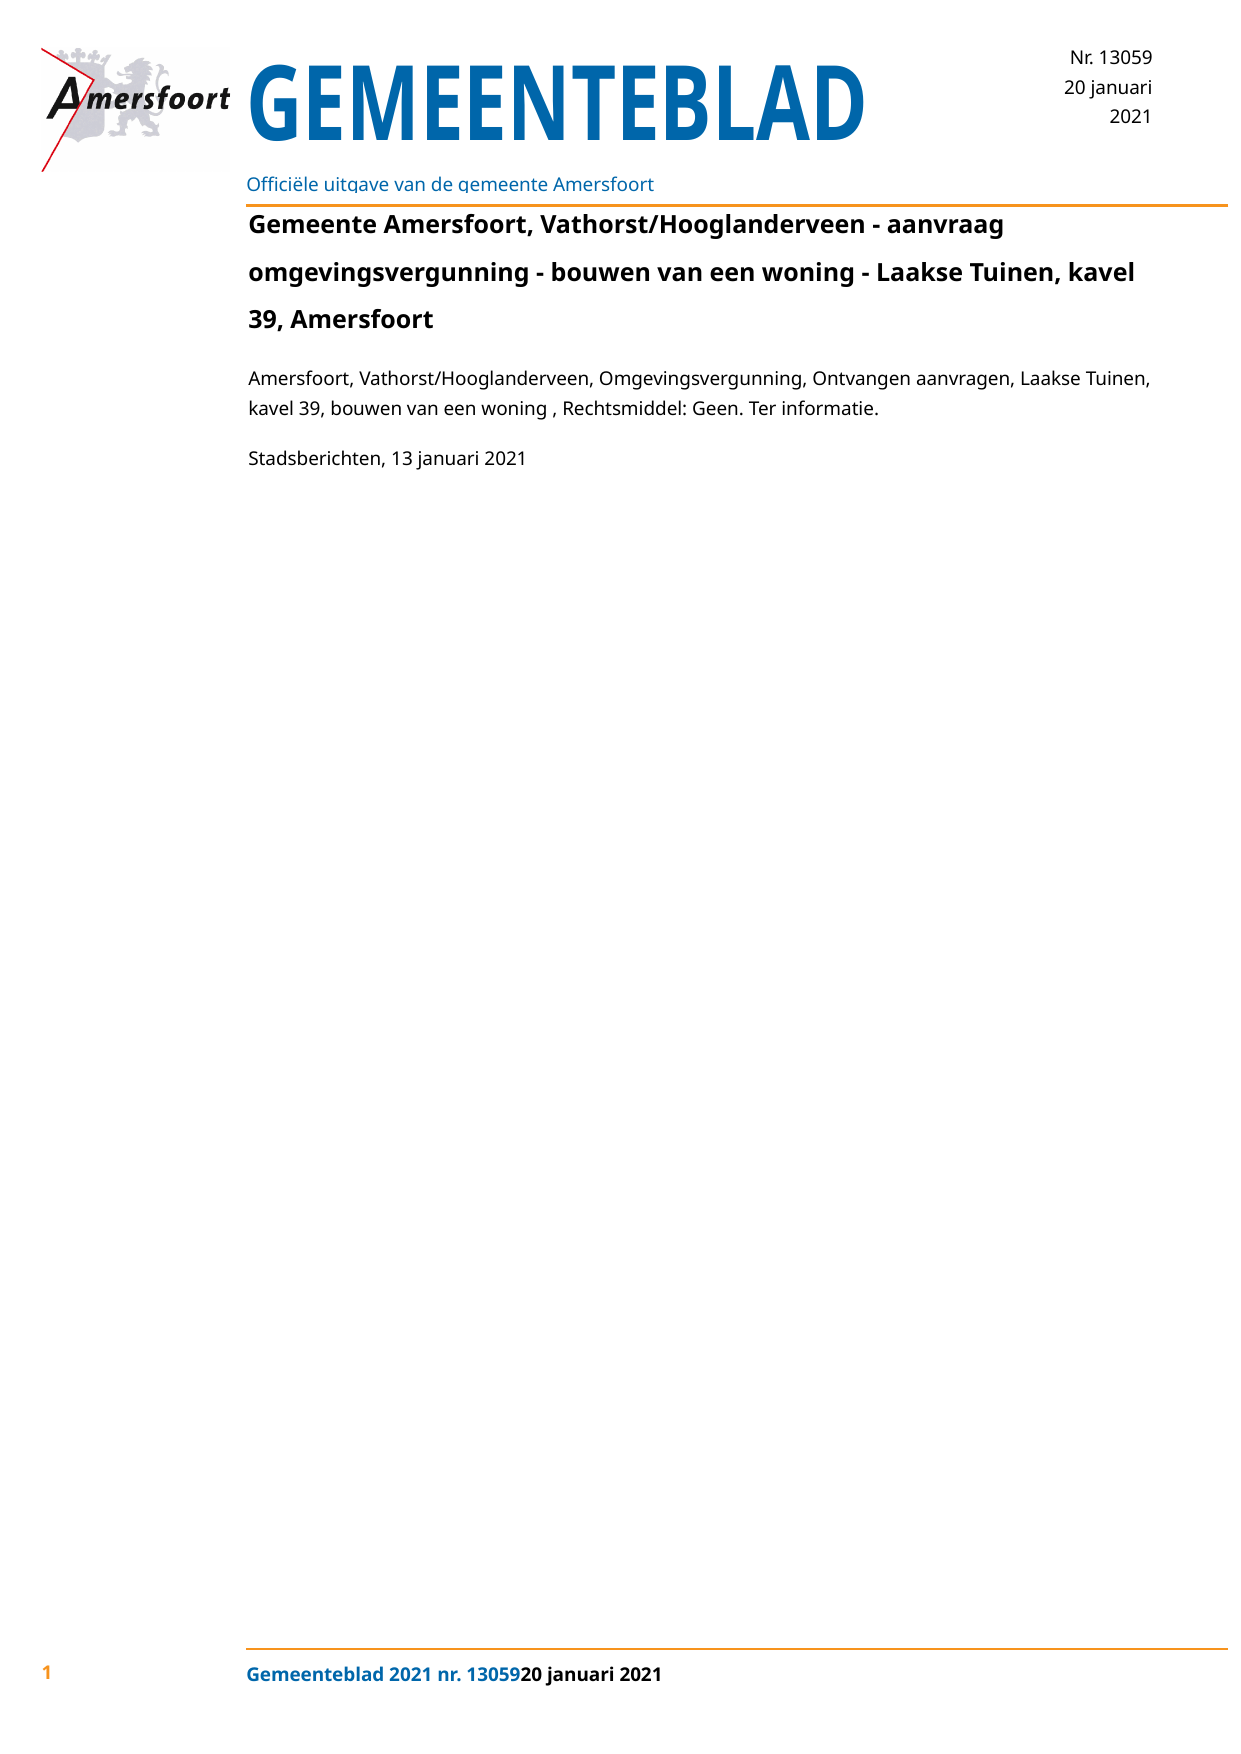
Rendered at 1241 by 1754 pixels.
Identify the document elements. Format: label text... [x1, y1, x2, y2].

picture [41, 47, 231, 172]
text Gemeente Amersfoort, Vathorst/Hooglanderveen - aanvraag omgevingsvergunning - bouwen van een woning - Laakse Tuinen, kavel 39, Amersfoort [248, 207, 1152, 336]
text Amersfoort, Vathorst/Hooglanderveen, Omgevingsvergunning, Ontvangen aanvragen, Laakse Tuinen, kavel 39, bouwen van een woning , Rechtsmiddel: Geen. Ter informatie. [248, 366, 1152, 421]
text Stadsberichten, 13 januari 2021 [248, 446, 1152, 471]
